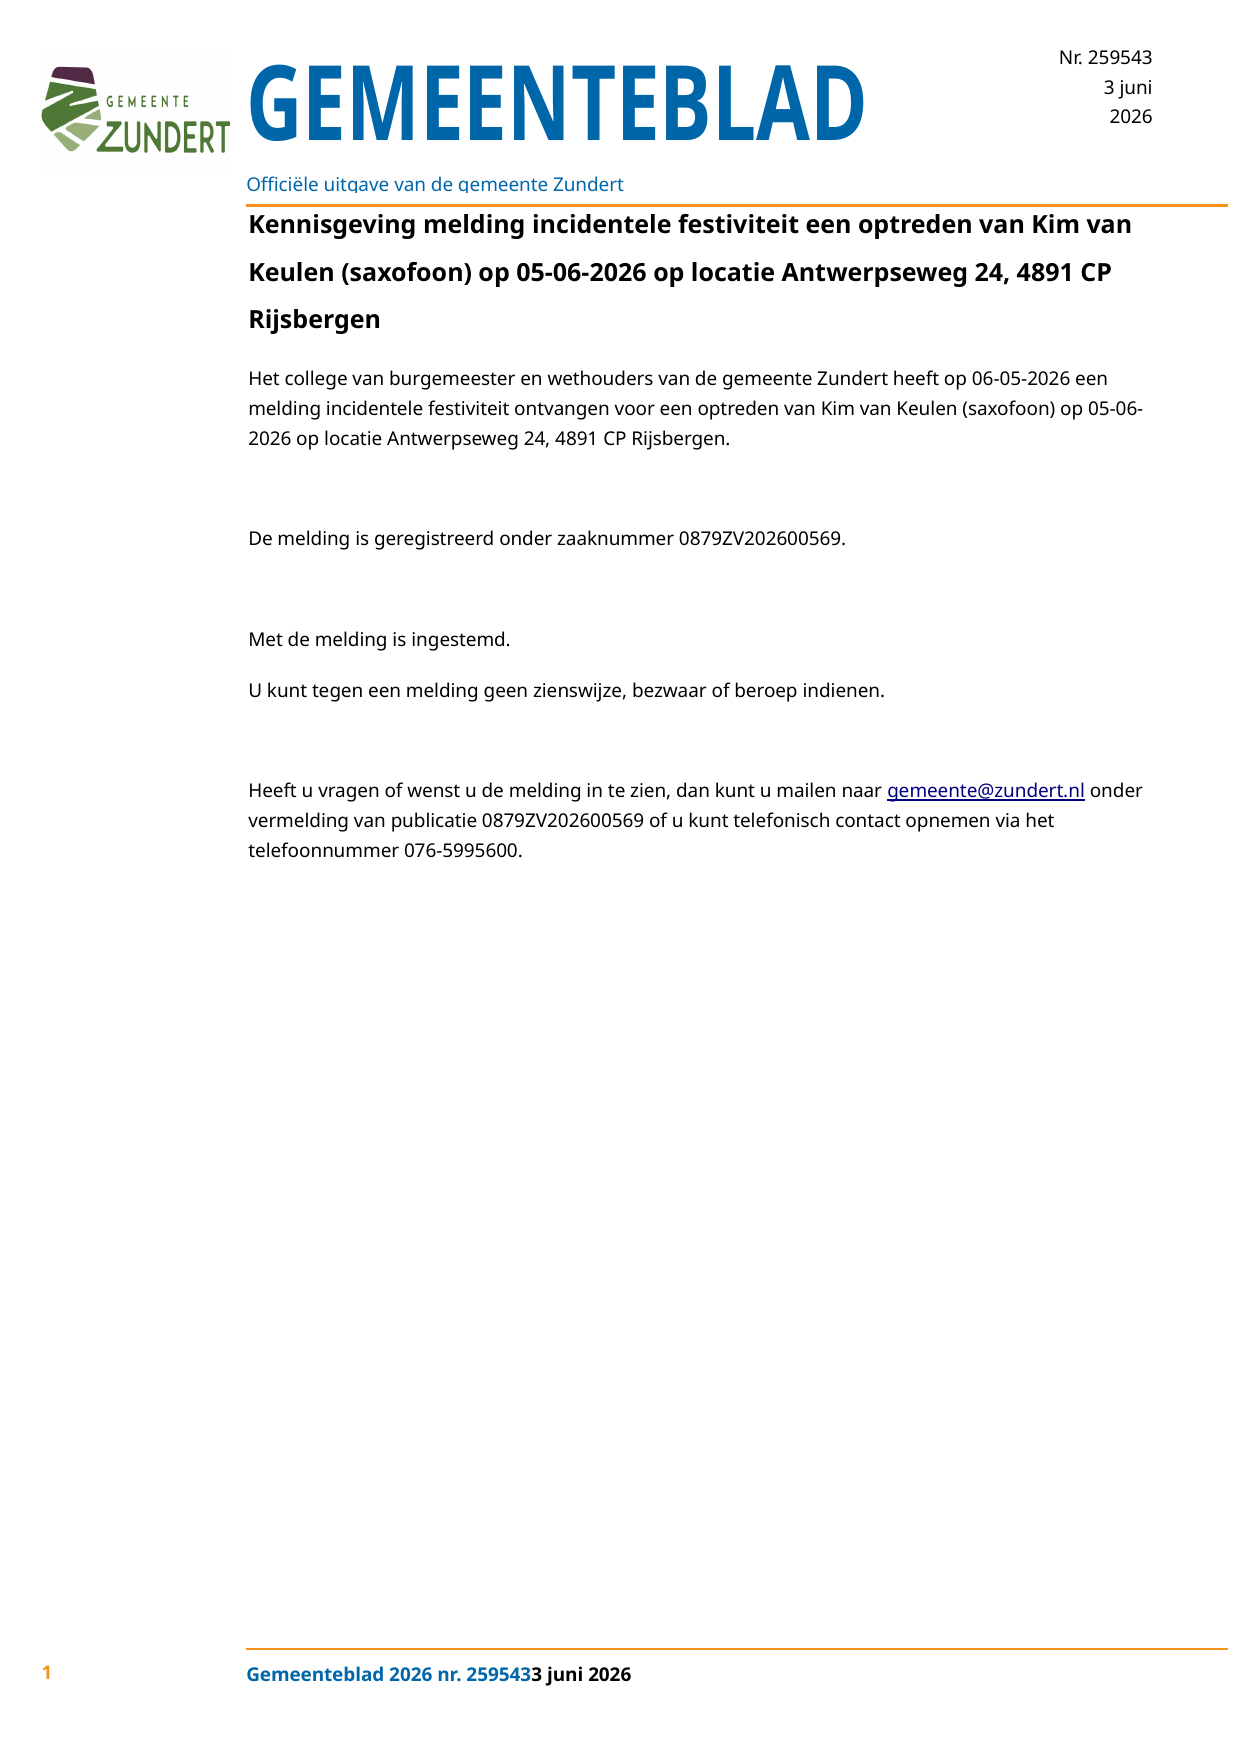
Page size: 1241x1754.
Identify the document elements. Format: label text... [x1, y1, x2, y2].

text De melding is geregistreerd onder zaaknummer 0879ZV202600569. [248, 526, 1152, 551]
text Met de melding is ingestemd. [248, 626, 1152, 652]
picture [41, 47, 231, 172]
text Kennisgeving melding incidentele festiviteit een optreden van Kim van Keulen (saxofoon) op 05-06-2026 op locatie Antwerpseweg 24, 4891 CP Rijsbergen [248, 207, 1152, 336]
text U kunt tegen een melding geen zienswijze, bezwaar of beroep indienen. [248, 677, 1152, 702]
text Heeft u vragen of wenst u de melding in te zien, dan kunt u mailen naar gemeente@zundert.nl onder vermelding van publicatie 0879ZV202600569 of u kunt telefonisch contact opnemen via het telefoonnummer 076-5995600. [248, 778, 1152, 862]
text Het college van burgemeester en wethouders van de gemeente Zundert heeft op 06-05-2026 een melding incidentele festiviteit ontvangen voor een optreden van Kim van Keulen (saxofoon) op 05-06-2026 op locatie Antwerpseweg 24, 4891 CP Rijsbergen. [248, 366, 1152, 450]
